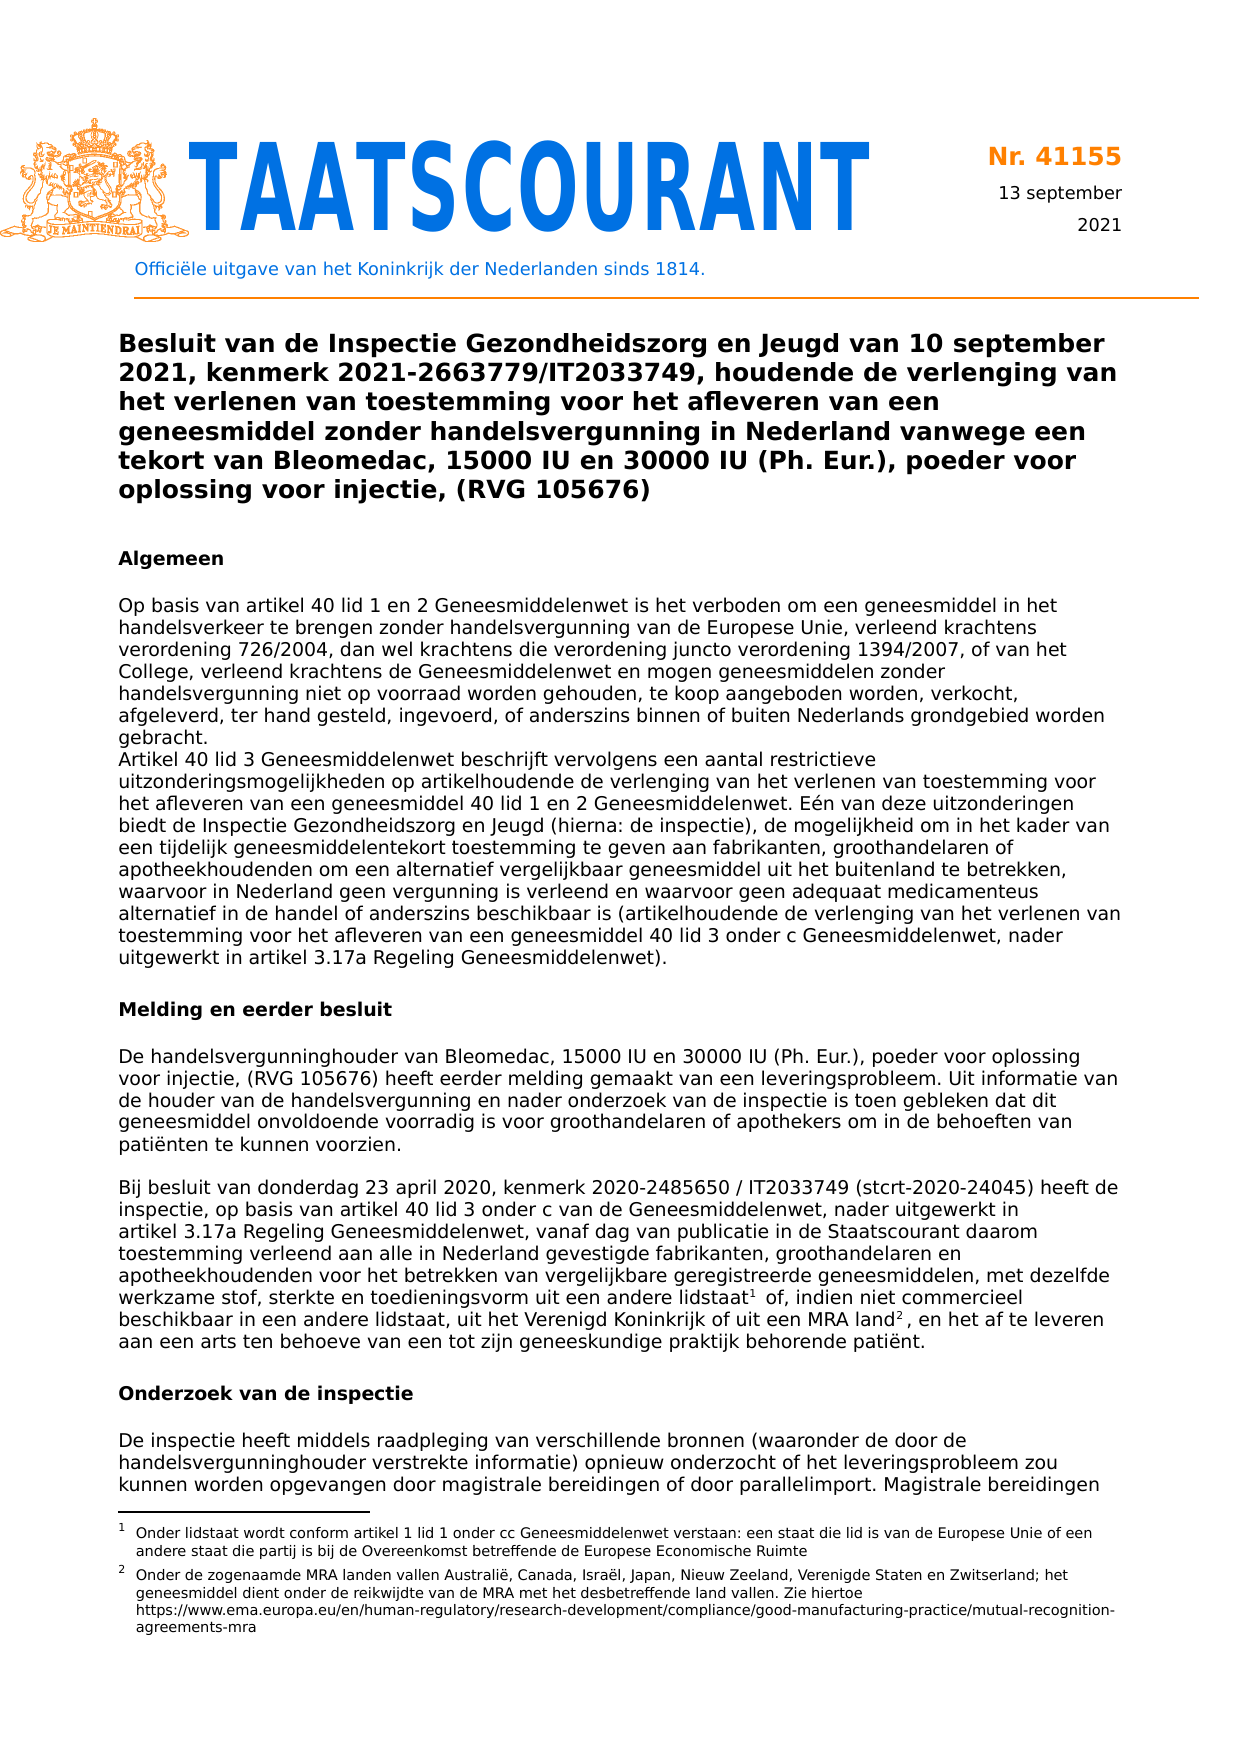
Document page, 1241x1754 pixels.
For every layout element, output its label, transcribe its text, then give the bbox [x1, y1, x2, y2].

text Onder de zogenaamde MRA landen vallen Australië, Canada, Israël, Japan, Nieuw Zeeland, Verenigde Staten en Zwitserland; het geneesmiddel dient onder de reikwijdte van de MRA met het desbetreffende land vallen. Zie hiertoe https://www.ema.europa.eu/en/human-regulatory/research-development/compliance/good-manufacturing-practice/mutual-recognition-agreements-mra [118, 1563, 1122, 1636]
table_header STAATSCOURANT [134, 118, 939, 259]
table_cell Officiële uitgave van het Koninkrijk der Nederlanden sinds 1814. [134, 259, 1199, 297]
subtitle Algemeen [118, 548, 1122, 570]
table_header Nr. 41155 [939, 118, 1199, 177]
table_header [0, 242, 134, 297]
picture [0, 118, 189, 242]
text Onder lidstaat wordt conform artikel 1 lid 1 onder cc Geneesmiddelenwet verstaan: een staat die lid is van de Europese Unie of een andere staat die partij is bij de Overeenkomst betreffende de Europese Economische Ruimte [118, 1521, 1122, 1560]
table_cell 13 september [939, 177, 1199, 209]
text De inspectie heeft middels raadpleging van verschillende bronnen (waaronder de door de handelsvergunninghouder verstrekte informatie) opnieuw onderzocht of het leveringsprobleem zou kunnen worden opgevangen door magistrale bereidingen of door parallelimport. Magistrale bereidingen [118, 1430, 1122, 1496]
subtitle Besluit van de Inspectie Gezondheidszorg en Jeugd van 10 september 2021, kenmerk 2021-2663779/IT2033749, houdende de verlenging van het verlenen van toestemming voor het afleveren van een geneesmiddel zonder handelsvergunning in Nederland vanwege een tekort van Bleomedac, 15000 IU en 30000 IU (Ph. Eur.), poeder voor oplossing voor injectie, (RVG 105676) [118, 329, 1122, 504]
subtitle Melding en eerder besluit [118, 998, 1122, 1021]
text Op basis van artikel 40 lid 1 en 2 Geneesmiddelenwet is het verboden om een geneesmiddel in het handelsverkeer te brengen zonder handelsvergunning van de Europese Unie, verleend krachtens verordening 726/2004, dan wel krachtens die verordening juncto verordening 1394/2007, of van het College, verleend krachtens de Geneesmiddelenwet en mogen geneesmiddelen zonder handelsvergunning niet op voorraad worden gehouden, te koop aangeboden worden, verkocht, afgeleverd, ter hand gesteld, ingevoerd, of anderszins binnen of buiten Nederlands grondgebied worden gebracht. [118, 595, 1122, 749]
text De handelsvergunninghouder van Bleomedac, 15000 IU en 30000 IU (Ph. Eur.), poeder voor oplossing voor injectie, (RVG 105676) heeft eerder melding gemaakt van een leveringsprobleem. Uit informatie van de houder van de handelsvergunning en nader onderzoek van de inspectie is toen gebleken dat dit geneesmiddel onvoldoende voorradig is voor groothandelaren of apothekers om in de behoeften van patiënten te kunnen voorzien. [118, 1046, 1122, 1155]
table_cell 2021 [939, 209, 1199, 259]
text Bij besluit van donderdag 23 april 2020, kenmerk 2020-2485650 / IT2033749 (stcrt-2020-24045) heeft de inspectie, op basis van artikel 40 lid 3 onder c van de Geneesmiddelenwet, nader uitgewerkt in artikel 3.17a Regeling Geneesmiddelenwet, vanaf dag van publicatie in de Staatscourant daarom toestemming verleend aan alle in Nederland gevestigde fabrikanten, groothandelaren en apotheekhoudenden voor het betrekken van vergelijkbare geregistreerde geneesmiddelen, met dezelfde werkzame stof, sterkte en toedieningsvorm uit een andere lidstaat of, indien niet commercieel beschikbaar in een andere lidstaat, uit het Verenigd Koninkrijk of uit een MRA land, en het af te leveren aan een arts ten behoeve van een tot zijn geneeskundige praktijk behorende patiënt. [118, 1177, 1122, 1353]
text Artikel 40 lid 3 Geneesmiddelenwet beschrijft vervolgens een aantal restrictieve uitzonderingsmogelijkheden op artikelhoudende de verlenging van het verlenen van toestemming voor het afleveren van een geneesmiddel 40 lid 1 en 2 Geneesmiddelenwet. Eén van deze uitzonderingen biedt de Inspectie Gezondheidszorg en Jeugd (hierna: de inspectie), de mogelijkheid om in het kader van een tijdelijk geneesmiddelentekort toestemming te geven aan fabrikanten, groothandelaren of apotheekhoudenden om een alternatief vergelijkbaar geneesmiddel uit het buitenland te betrekken, waarvoor in Nederland geen vergunning is verleend en waarvoor geen adequaat medicamenteus alternatief in de handel of anderszins beschikbaar is (artikelhoudende de verlenging van het verlenen van toestemming voor het afleveren van een geneesmiddel 40 lid 3 onder c Geneesmiddelenwet, nader uitgewerkt in artikel 3.17a Regeling Geneesmiddelenwet). [118, 749, 1122, 968]
subtitle Onderzoek van de inspectie [118, 1383, 1122, 1405]
